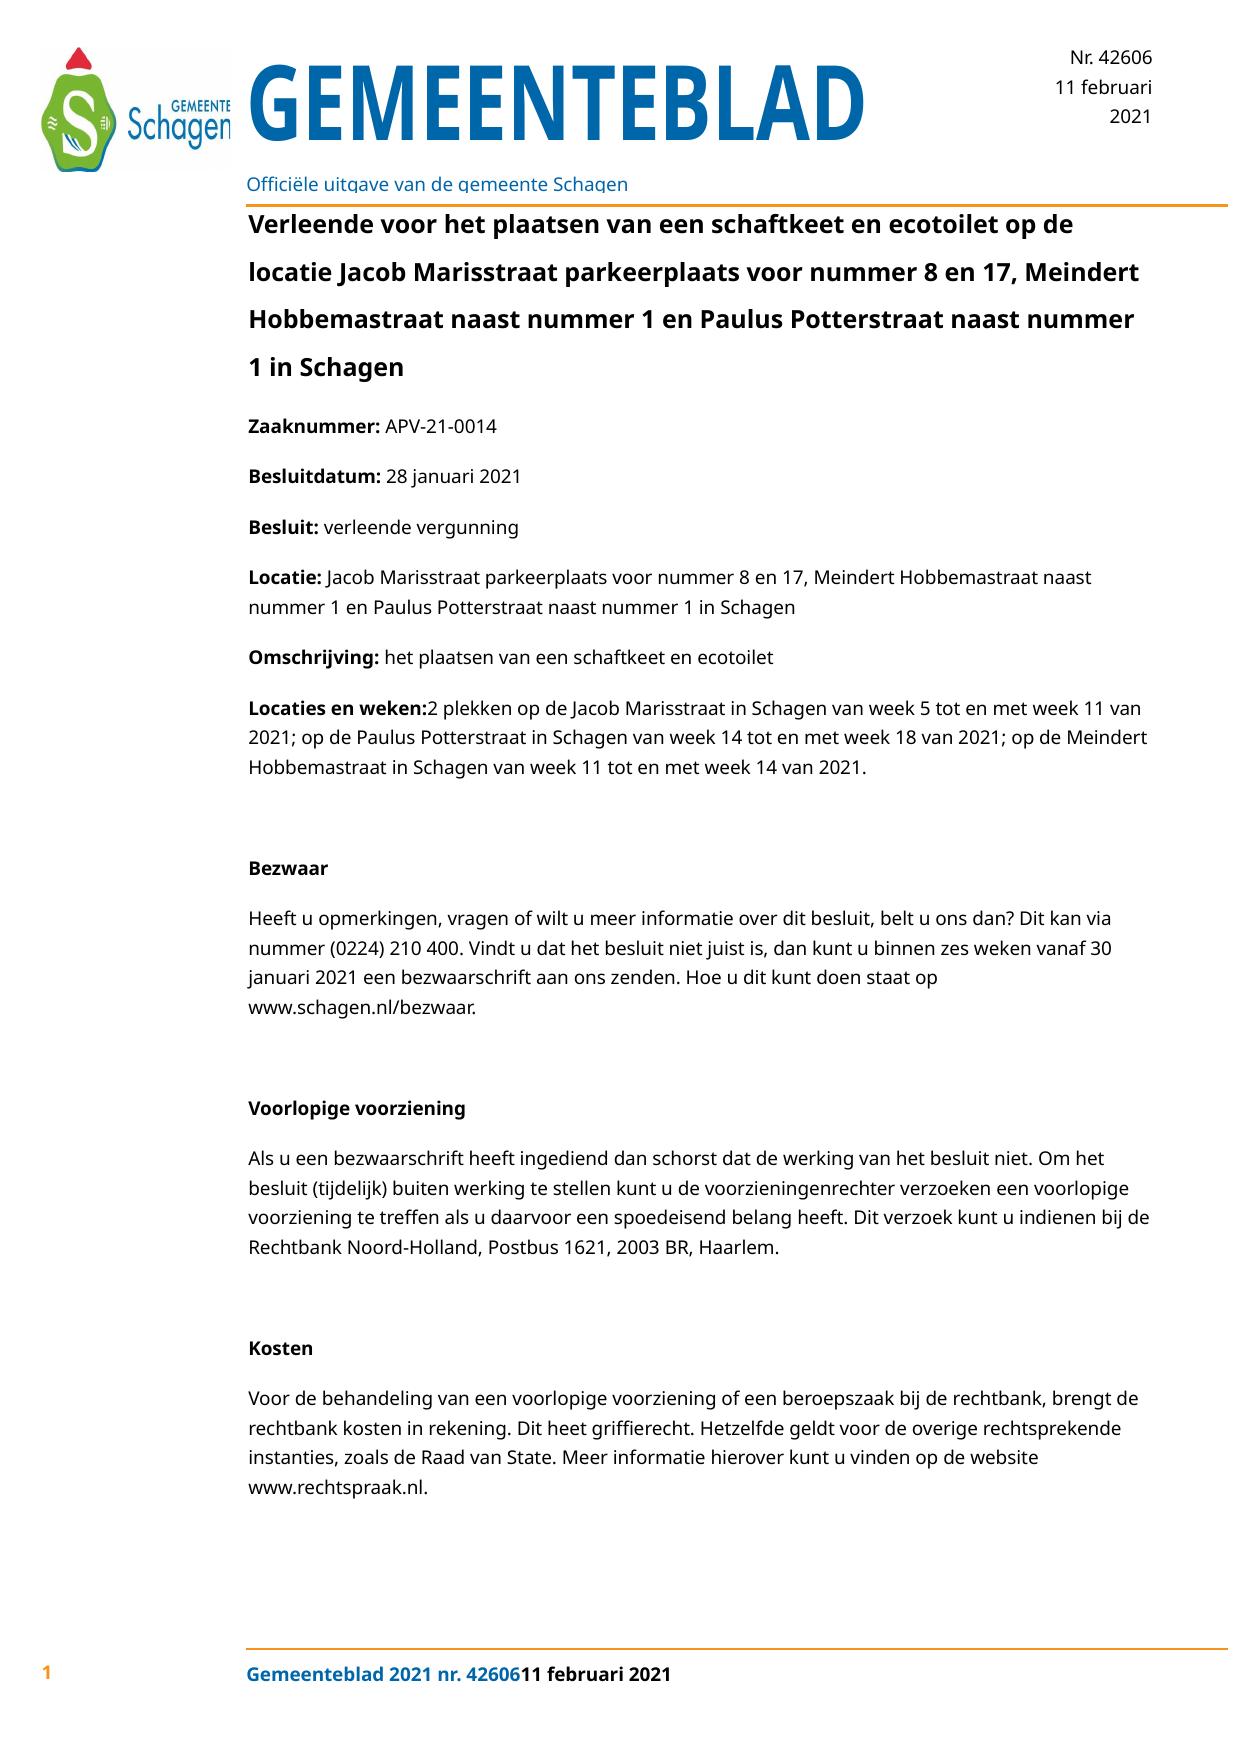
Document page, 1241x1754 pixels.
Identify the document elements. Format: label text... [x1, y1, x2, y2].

text Omschrijving: het plaatsen van een schaftkeet en ecotoilet [248, 644, 1152, 670]
text Besluit: verleende vergunning [248, 514, 1152, 540]
picture [41, 47, 231, 172]
text Bezwaar [248, 855, 1152, 881]
text Voorlopige voorziening [248, 1095, 1152, 1121]
text Kosten [248, 1335, 1152, 1361]
text Heeft u opmerkingen, vragen of wilt u meer informatie over dit besluit, belt u ons dan? Dit kan via nummer (0224) 210 400. Vindt u dat het besluit niet juist is, dan kunt u binnen zes weken vanaf 30 januari 2021 een bezwaarschrift aan ons zenden. Hoe u dit kunt doen staat op www.schagen.nl/bezwaar. [248, 905, 1152, 1020]
text Voor de behandeling van een voorlopige voorziening of een beroepszaak bij de rechtbank, brengt de rechtbank kosten in rekening. Dit heet griffierecht. Hetzelfde geldt voor de overige rechtsprekende instanties, zoals de Raad van State. Meer informatie hierover kunt u vinden op de website www.rechtspraak.nl. [248, 1385, 1152, 1500]
text Als u een bezwaarschrift heeft ingediend dan schorst dat de werking van het besluit niet. Om het besluit (tijdelijk) buiten werking te stellen kunt u de voorzieningenrechter verzoeken een voorlopige voorziening te treffen als u daarvoor een spoedeisend belang heeft. Dit verzoek kunt u indienen bij de Rechtbank Noord-Holland, Postbus 1621, 2003 BR, Haarlem. [248, 1145, 1152, 1260]
text Zaaknummer: APV-21-0014 [248, 413, 1152, 439]
text Locaties en weken:2 plekken op de Jacob Marisstraat in Schagen van week 5 tot en met week 11 van 2021; op de Paulus Potterstraat in Schagen van week 14 tot en met week 18 van 2021; op de Meindert Hobbemastraat in Schagen van week 11 tot en met week 14 van 2021. [248, 695, 1152, 780]
text Locatie: Jacob Marisstraat parkeerplaats voor nummer 8 en 17, Meindert Hobbemastraat naast nummer 1 en Paulus Potterstraat naast nummer 1 in Schagen [248, 564, 1152, 620]
text Verleende voor het plaatsen van een schaftkeet en ecotoilet op de locatie Jacob Marisstraat parkeerplaats voor nummer 8 en 17, Meindert Hobbemastraat naast nummer 1 en Paulus Potterstraat naast nummer 1 in Schagen [248, 207, 1152, 384]
text Besluitdatum: 28 januari 2021 [248, 463, 1152, 489]
